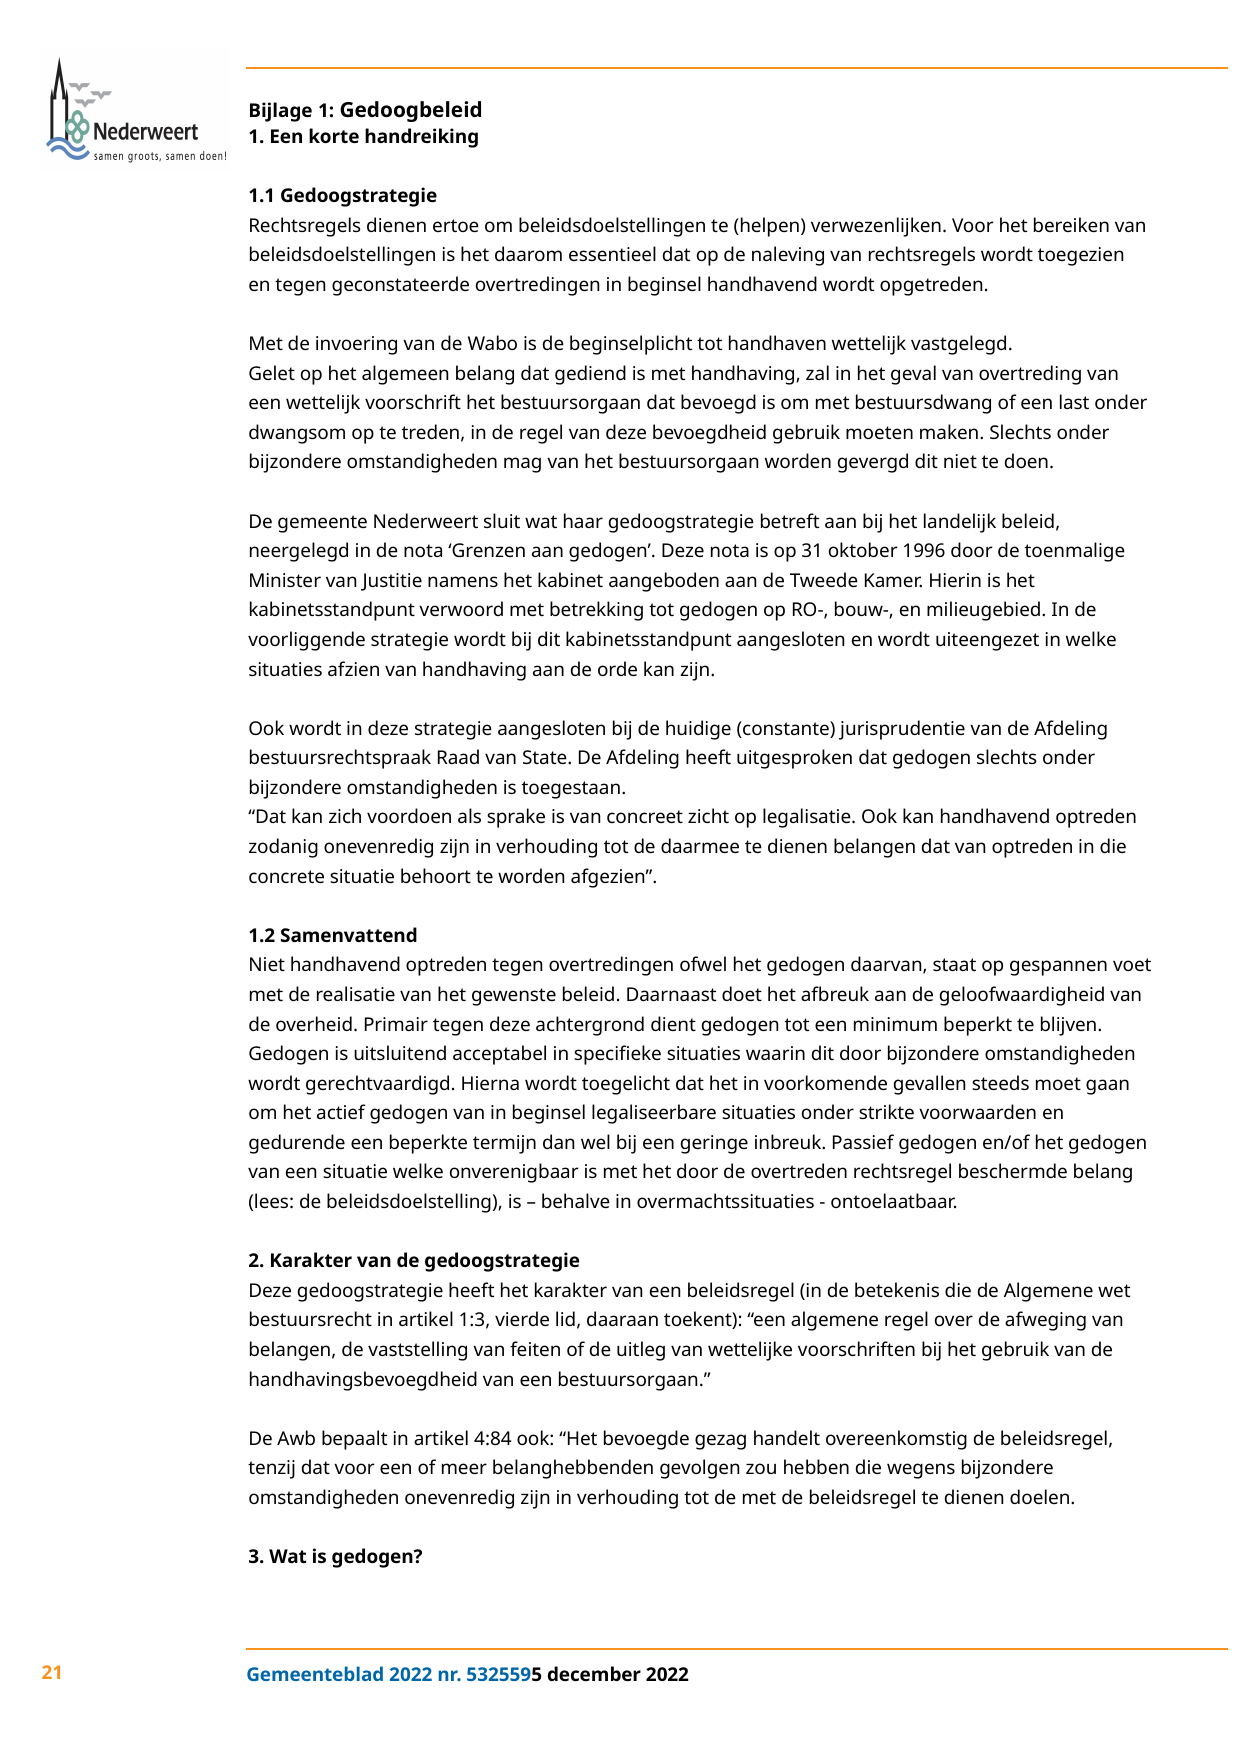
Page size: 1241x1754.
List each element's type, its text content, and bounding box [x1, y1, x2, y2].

text 3. Wat is gedogen? [248, 1543, 1152, 1569]
text 1. Een korte handreiking [248, 123, 1152, 149]
text Deze gedoogstrategie heeft het karakter van een beleidsregel (in de betekenis die de Algemene wet bestuursrecht in artikel 1:3, vierde lid, daaraan toekent): “een algemene regel over de afweging van belangen, de vaststelling van feiten of de uitleg van wettelijke voorschriften bij het gebruik van de handhavingsbevoegdheid van een bestuursorgaan.” [248, 1277, 1152, 1392]
text Met de invoering van de Wabo is de beginselplicht tot handhaven wettelijk vastgelegd. [248, 330, 1152, 356]
text Rechtsregels dienen ertoe om beleidsdoelstellingen te (helpen) verwezenlijken. Voor het bereiken van beleidsdoelstellingen is het daarom essentieel dat op de naleving van rechtsregels wordt toegezien en tegen geconstateerde overtredingen in beginsel handhavend wordt opgetreden. [248, 212, 1152, 297]
picture [41, 47, 231, 172]
text Gelet op het algemeen belang dat gediend is met handhaving, zal in het geval van overtreding van een wettelijk voorschrift het bestuursorgaan dat bevoegd is om met bestuursdwang of een last onder dwangsom op te treden, in de regel van deze bevoegdheid gebruik moeten maken. Slechts onder bijzondere omstandigheden mag van het bestuursorgaan worden gevergd dit niet te doen. [248, 360, 1152, 474]
text 2. Karakter van de gedoogstrategie [248, 1247, 1152, 1273]
text Ook wordt in deze strategie aangesloten bij de huidige (constante) jurisprudentie van de Afdeling bestuursrechtspraak Raad van State. De Afdeling heeft uitgesproken dat gedogen slechts onder bijzondere omstandigheden is toegestaan. [248, 715, 1152, 800]
text Niet handhavend optreden tegen overtredingen ofwel het gedogen daarvan, staat op gespannen voet met de realisatie van het gewenste beleid. Daarnaast doet het afbreuk aan de geloofwaardigheid van de overheid. Primair tegen deze achtergrond dient gedogen tot een minimum beperkt te blijven. Gedogen is uitsluitend acceptabel in specifieke situaties waarin dit door bijzondere omstandigheden wordt gerechtvaardigd. Hierna wordt toegelicht dat het in voorkomende gevallen steeds moet gaan om het actief gedogen van in beginsel legaliseerbare situaties onder strikte voorwaarden en gedurende een beperkte termijn dan wel bij een geringe inbreuk. Passief gedogen en/of het gedogen van een situatie welke onverenigbaar is met het door de overtreden rechtsregel beschermde belang (lees: de beleidsdoelstelling), is – behalve in overmachtssituaties - ontoelaatbaar. [248, 952, 1152, 1214]
text “Dat kan zich voordoen als sprake is van concreet zicht op legalisatie. Ook kan handhavend optreden zodanig onevenredig zijn in verhouding tot de daarmee te dienen belangen dat van optreden in die concrete situatie behoort te worden afgezien”. [248, 804, 1152, 889]
text De Awb bepaalt in artikel 4:84 ook: “Het bevoegde gezag handelt overeenkomstig de beleidsregel, tenzij dat voor een of meer belanghebbenden gevolgen zou hebben die wegens bijzondere omstandigheden onevenredig zijn in verhouding tot de met de beleidsregel te dienen doelen. [248, 1425, 1152, 1510]
text 1.2 Samenvattend [248, 922, 1152, 948]
text 1.1 Gedoogstrategie [248, 182, 1152, 208]
text De gemeente Nederweert sluit wat haar gedoogstrategie betreft aan bij het landelijk beleid, neergelegd in de nota ‘Grenzen aan gedogen’. Deze nota is op 31 oktober 1996 door de toenmalige Minister van Justitie namens het kabinet aangeboden aan de Tweede Kamer. Hierin is het kabinetsstandpunt verwoord met betrekking tot gedogen op RO-, bouw-, en milieugebied. In de voorliggende strategie wordt bij dit kabinetsstandpunt aangesloten en wordt uiteengezet in welke situaties afzien van handhaving aan de orde kan zijn. [248, 508, 1152, 682]
text Bijlage 1: Gedoogbeleid [248, 95, 1152, 123]
